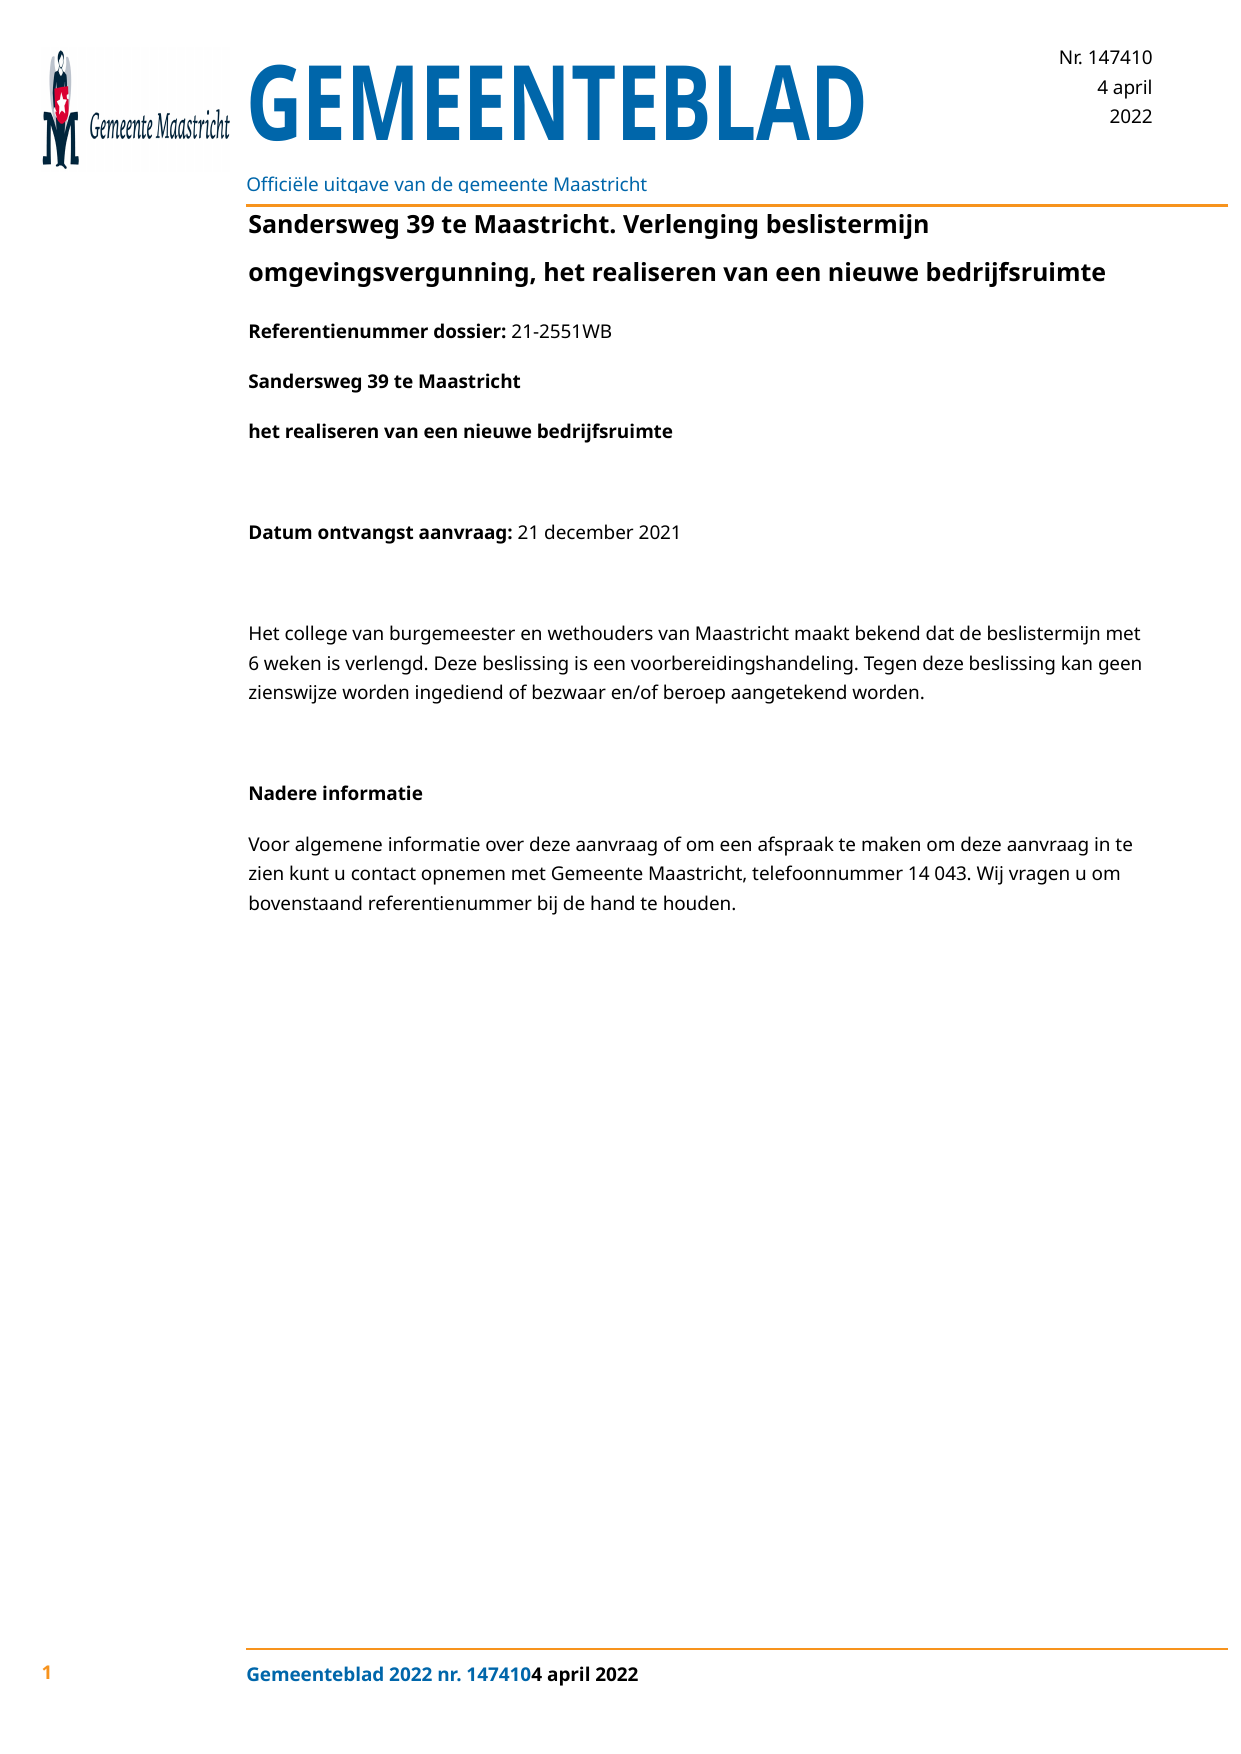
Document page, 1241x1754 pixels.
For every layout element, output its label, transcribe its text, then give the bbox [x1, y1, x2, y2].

text Sandersweg 39 te Maastricht. Verlenging beslistermijn omgevingsvergunning, het realiseren van een nieuwe bedrijfsruimte [248, 207, 1152, 288]
text Het college van burgemeester en wethouders van Maastricht maakt bekend dat de beslistermijn met 6 weken is verlengd. Deze beslissing is een voorbereidingshandeling. Tegen deze beslissing kan geen zienswijze worden ingediend of bezwaar en/of beroep aangetekend worden. [248, 620, 1152, 705]
text het realiseren van een nieuwe bedrijfsruimte [248, 419, 1152, 444]
picture [41, 47, 231, 172]
text Voor algemene informatie over deze aanvraag of om een afspraak te maken om deze aanvraag in te zien kunt u contact opnemen met Gemeente Maastricht, telefoonnummer 14 043. Wij vragen u om bovenstaand referentienummer bij de hand te houden. [248, 831, 1152, 916]
text Datum ontvangst aanvraag: 21 december 2021 [248, 519, 1152, 545]
text Nadere informatie [248, 780, 1152, 806]
text Sandersweg 39 te Maastricht [248, 368, 1152, 394]
text Referentienummer dossier: 21-2551WB [248, 318, 1152, 344]
